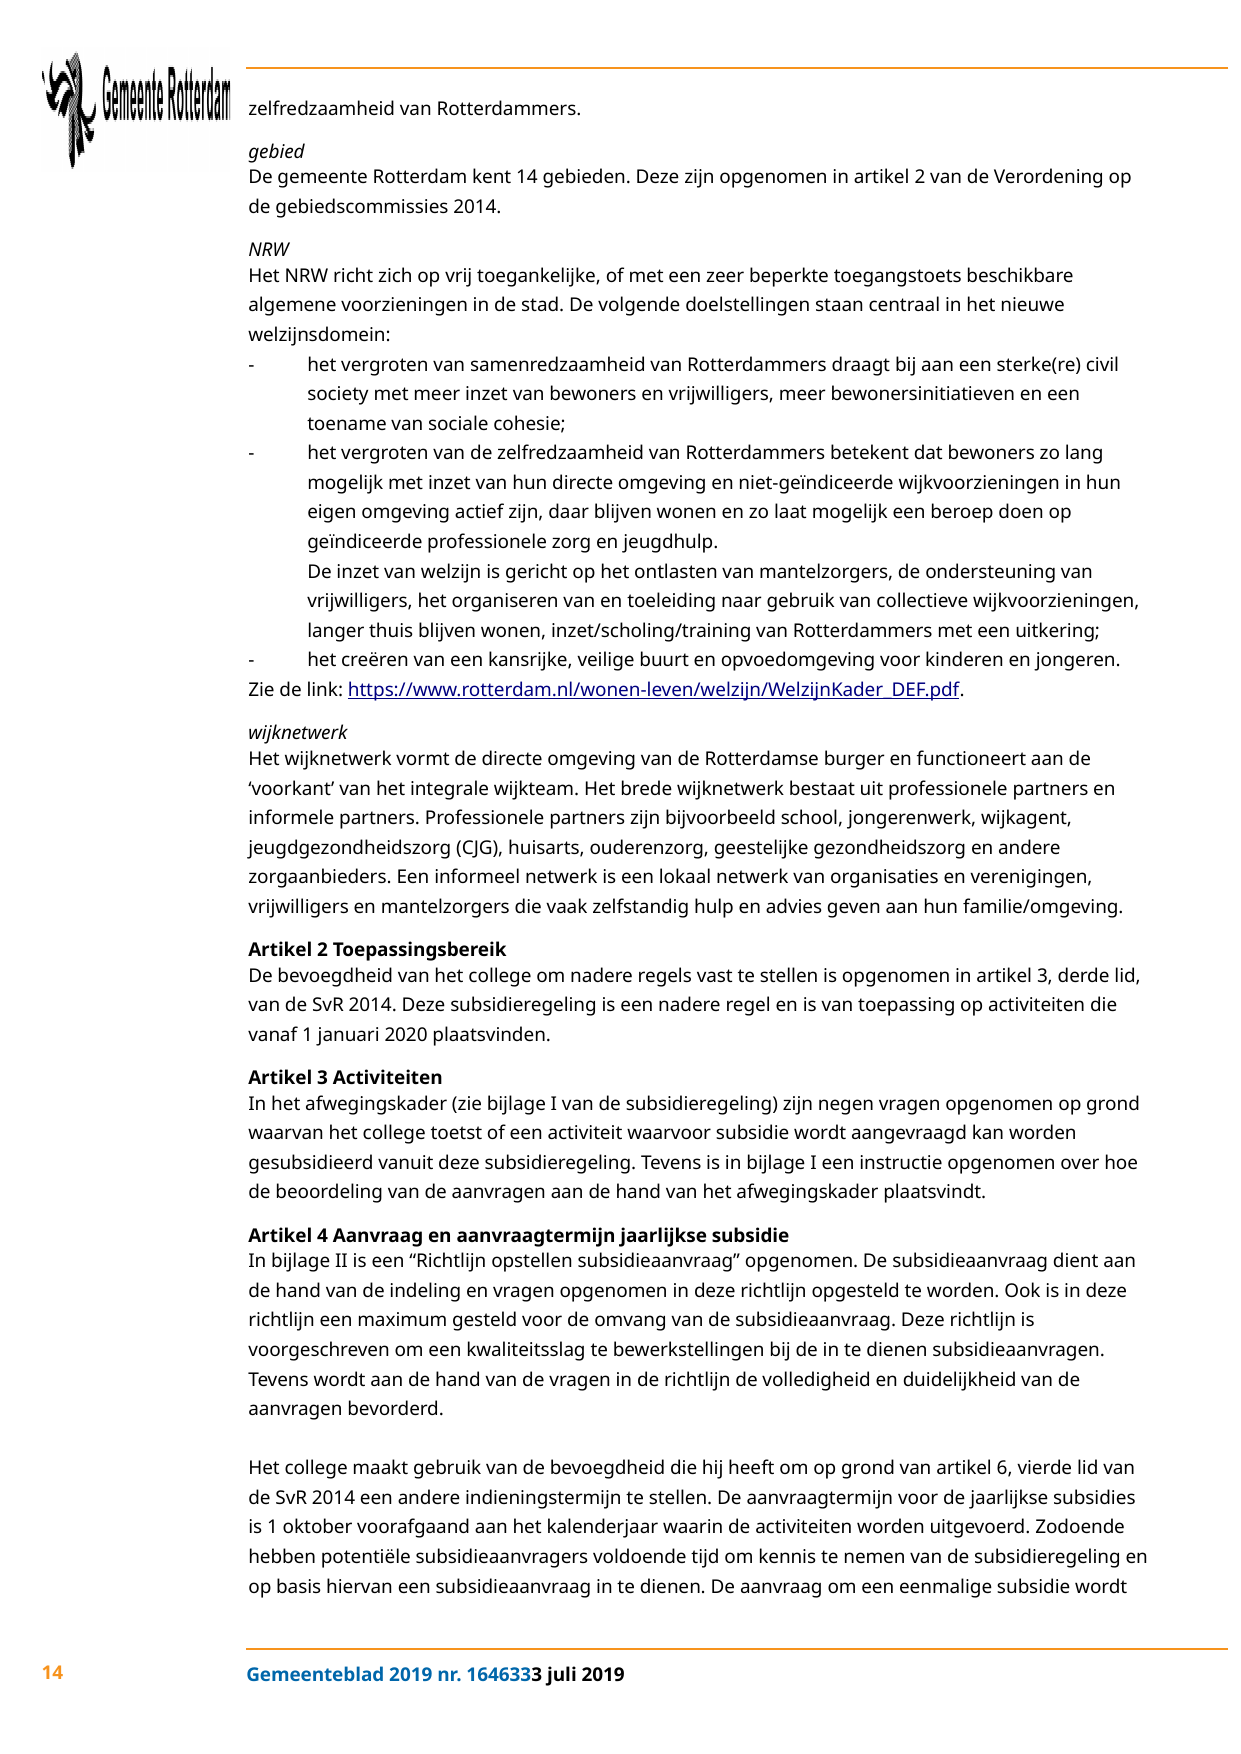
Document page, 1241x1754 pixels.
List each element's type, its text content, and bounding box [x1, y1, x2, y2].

list De inzet van welzijn is gericht op het ontlasten van mantelzorgers, de ondersteuning van vrijwilligers, het organiseren van en toeleiding naar gebruik van collectieve wijkvoorzieningen, langer thuis blijven wonen, inzet/scholing/training van Rotterdammers met een uitkering; [248, 558, 1152, 643]
text Het college maakt gebruik van de bevoegdheid die hij heeft om op grond van artikel 6, vierde lid van de SvR 2014 een andere indieningstermijn te stellen. De aanvraagtermijn voor de jaarlijkse subsidies is 1 oktober voorafgaand aan het kalenderjaar waarin de activiteiten worden uitgevoerd. Zodoende hebben potentiële subsidieaanvragers voldoende tijd om kennis te nemen van de subsidieregeling en op basis hiervan een subsidieaanvraag in te dienen. De aanvraag om een eenmalige subsidie wordt [248, 1454, 1152, 1599]
text Zie de link: https://www.rotterdam.nl/wonen-leven/welzijn/WelzijnKader_DEF.pdf. [248, 676, 1152, 702]
text Artikel 4 Aanvraag en aanvraagtermijn jaarlijkse subsidie [248, 1222, 1152, 1247]
list het creëren van een kansrijke, veilige buurt en opvoedomgeving voor kinderen en jongeren. [248, 647, 1152, 672]
text De gemeente Rotterdam kent 14 gebieden. Deze zijn opgenomen in artikel 2 van de Verordening op de gebiedscommissies 2014. [248, 164, 1152, 219]
list het vergroten van de zelfredzaamheid van Rotterdammers betekent dat bewoners zo lang mogelijk met inzet van hun directe omgeving en niet-geïndiceerde wijkvoorzieningen in hun eigen omgeving actief zijn, daar blijven wonen en zo laat mogelijk een beroep doen op geïndiceerde professionele zorg en jeugdhulp. [248, 439, 1152, 554]
text De bevoegdheid van het college om nadere regels vast te stellen is opgenomen in artikel 3, derde lid, van de SvR 2014. Deze subsidieregeling is een nadere regel en is van toepassing op activiteiten die vanaf 1 januari 2020 plaatsvinden. [248, 962, 1152, 1047]
text Het wijknetwerk vormt de directe omgeving van de Rotterdamse burger en functioneert aan de ‘voorkant’ van het integrale wijkteam. Het brede wijknetwerk bestaat uit professionele partners en informele partners. Professionele partners zijn bijvoorbeeld school, jongerenwerk, wijkagent, jeugdgezondheidszorg (CJG), huisarts, ouderenzorg, geestelijke gezondheidszorg en andere zorgaanbieders. Een informeel netwerk is een lokaal netwerk van organisaties en verenigingen, vrijwilligers en mantelzorgers die vaak zelfstandig hulp en advies geven aan hun familie/omgeving. [248, 745, 1152, 919]
text gebied [248, 138, 1152, 164]
list het vergroten van samenredzaamheid van Rotterdammers draagt bij aan een sterke(re) civil society met meer inzet van bewoners en vrijwilligers, meer bewonersinitiatieven en een toename van sociale cohesie; [248, 351, 1152, 436]
text wijknetwerk [248, 719, 1152, 745]
text In bijlage II is een “Richtlijn opstellen subsidieaanvraag” opgenomen. De subsidieaanvraag dient aan de hand van de indeling en vragen opgenomen in deze richtlijn opgesteld te worden. Ook is in deze richtlijn een maximum gesteld voor de omvang van de subsidieaanvraag. Deze richtlijn is voorgeschreven om een kwaliteitsslag te bewerkstellingen bij de in te dienen subsidieaanvragen. Tevens wordt aan de hand van de vragen in de richtlijn de volledigheid en duidelijkheid van de aanvragen bevorderd. [248, 1247, 1152, 1421]
text Artikel 3 Activiteiten [248, 1064, 1152, 1090]
text Het NRW richt zich op vrij toegankelijke, of met een zeer beperkte toegangstoets beschikbare algemene voorzieningen in de stad. De volgende doelstellingen staan centraal in het nieuwe welzijnsdomein: [248, 262, 1152, 347]
text zelfredzaamheid van Rotterdammers. [248, 95, 1152, 121]
picture [41, 47, 231, 172]
text Artikel 2 Toepassingsbereik [248, 936, 1152, 962]
text NRW [248, 236, 1152, 262]
text In het afwegingskader (zie bijlage I van de subsidieregeling) zijn negen vragen opgenomen op grond waarvan het college toetst of een activiteit waarvoor subsidie wordt aangevraagd kan worden gesubsidieerd vanuit deze subsidieregeling. Tevens is in bijlage I een instructie opgenomen over hoe de beoordeling van de aanvragen aan de hand van het afwegingskader plaatsvindt. [248, 1090, 1152, 1204]
